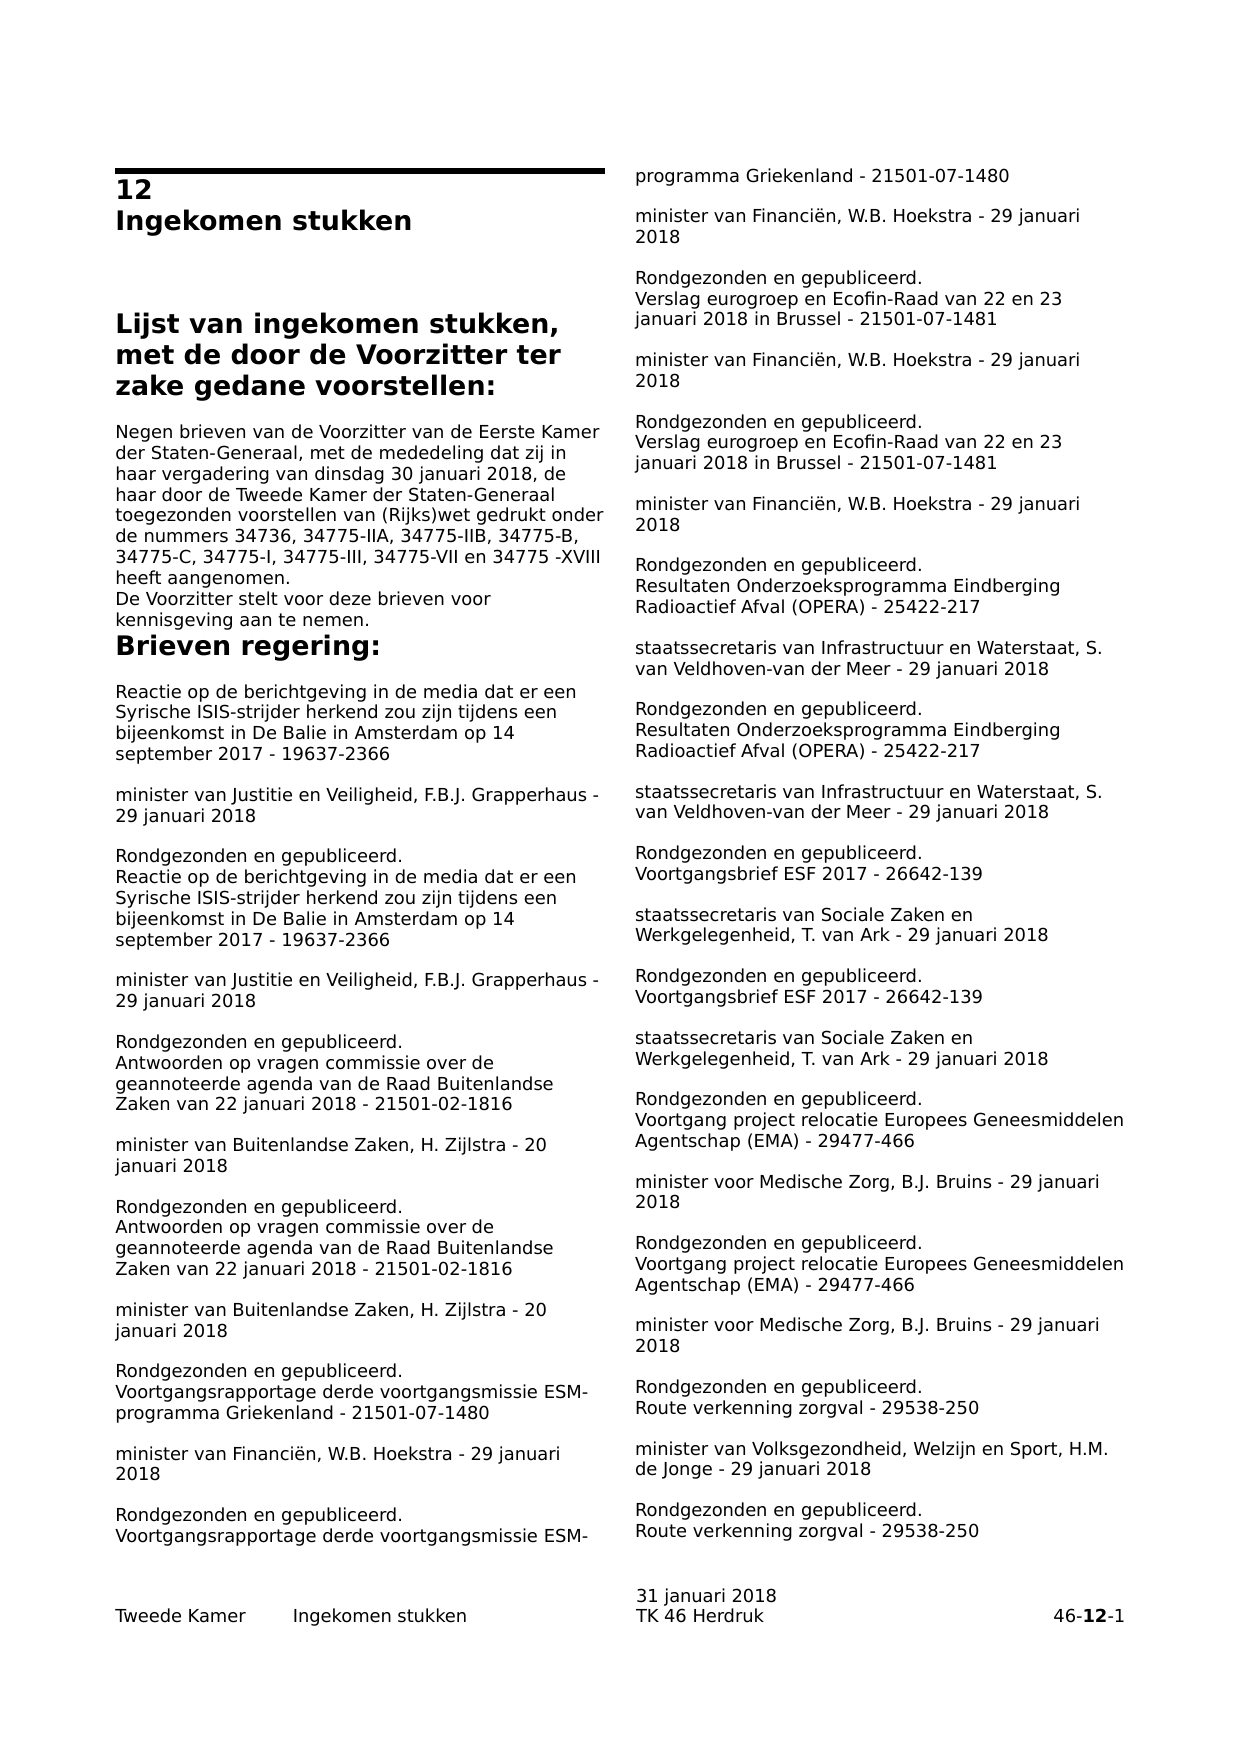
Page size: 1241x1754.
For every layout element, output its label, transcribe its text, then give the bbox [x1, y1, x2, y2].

text Rondgezonden en gepubliceerd. [115, 1505, 605, 1526]
text Reactie op de berichtgeving in de media dat er een Syrische ISIS-strijder herkend zou zijn tijdens een bijeenkomst in De Balie in Amsterdam op 14 september 2017 - 19637-2366 [115, 867, 605, 950]
text Rondgezonden en gepubliceerd. [115, 1032, 605, 1052]
text Rondgezonden en gepubliceerd. [635, 1089, 1125, 1110]
text Antwoorden op vragen commissie over de geannoteerde agenda van de Raad Buitenlandse Zaken van 22 januari 2018 - 21501-02-1816 [115, 1052, 605, 1115]
text Rondgezonden en gepubliceerd. [115, 846, 605, 867]
text minister van Financiën, W.B. Hoekstra - 29 januari 2018 [115, 1443, 605, 1485]
text minister van Financiën, W.B. Hoekstra - 29 januari 2018 [635, 206, 1125, 248]
text Antwoorden op vragen commissie over de geannoteerde agenda van de Raad Buitenlandse Zaken van 22 januari 2018 - 21501-02-1816 [115, 1217, 605, 1280]
text Voortgangsbrief ESF 2017 - 26642-139 [635, 987, 1125, 1008]
text Verslag eurogroep en Ecofin-Raad van 22 en 23 januari 2018 in Brussel - 21501-07-1481 [635, 288, 1125, 330]
text Voortgangsrapportage derde voortgangsmissie ESM- [115, 1526, 605, 1547]
text Route verkenning zorgval - 29538-250 [635, 1521, 1125, 1541]
text Negen brieven van de Voorzitter van de Eerste Kamer der Staten-Generaal, met de mededeling dat zij in haar vergadering van dinsdag 30 januari 2018, de haar door de Tweede Kamer der Staten-Generaal toegezonden voorstellen van (Rijks)wet gedrukt onder de nummers 34736, 34775-IIA, 34775-IIB, 34775-B, 34775-C, 34775-I, 34775-III, 34775-VII en 34775 -XVIII heeft aangenomen. [115, 422, 605, 588]
text Voortgangsrapportage derde voortgangsmissie ESM-programma Griekenland - 21501-07-1480 [115, 1382, 605, 1423]
title Lijst van ingekomen stukken, met de door de Voorzitter ter zake gedane voorstellen: [115, 308, 605, 402]
text minister van Financiën, W.B. Hoekstra - 29 januari 2018 [635, 494, 1125, 535]
text Voortgangsbrief ESF 2017 - 26642-139 [635, 864, 1125, 884]
text Voortgang project relocatie Europees Geneesmiddelen Agentschap (EMA) - 29477-466 [635, 1110, 1125, 1151]
text Resultaten Onderzoeksprogramma Eindberging Radioactief Afval (OPERA) - 25422-217 [635, 720, 1125, 762]
text minister van Buitenlandse Zaken, H. Zijlstra - 20 januari 2018 [115, 1300, 605, 1341]
text Resultaten Onderzoeksprogramma Eindberging Radioactief Afval (OPERA) - 25422-217 [635, 576, 1125, 618]
text Rondgezonden en gepubliceerd. [115, 1361, 605, 1382]
text minister voor Medische Zorg, B.J. Bruins - 29 januari 2018 [635, 1171, 1125, 1213]
text staatssecretaris van Sociale Zaken en Werkgelegenheid, T. van Ark - 29 januari 2018 [635, 1028, 1125, 1069]
text staatssecretaris van Infrastructuur en Waterstaat, S. van Veldhoven-van der Meer - 29 januari 2018 [635, 638, 1125, 679]
text De Voorzitter stelt voor deze brieven voor kennisgeving aan te nemen. [115, 588, 605, 630]
text Verslag eurogroep en Ecofin-Raad van 22 en 23 januari 2018 in Brussel - 21501-07-1481 [635, 432, 1125, 474]
text minister van Justitie en Veiligheid, F.B.J. Grapperhaus - 29 januari 2018 [115, 785, 605, 826]
text Rondgezonden en gepubliceerd. [635, 555, 1125, 576]
text minister van Justitie en Veiligheid, F.B.J. Grapperhaus - 29 januari 2018 [115, 970, 605, 1012]
text Rondgezonden en gepubliceerd. [635, 1500, 1125, 1521]
title 12 Ingekomen stukken [115, 174, 605, 237]
text minister van Buitenlandse Zaken, H. Zijlstra - 20 januari 2018 [115, 1135, 605, 1176]
text Rondgezonden en gepubliceerd. [635, 411, 1125, 432]
text Rondgezonden en gepubliceerd. [635, 1377, 1125, 1397]
text Rondgezonden en gepubliceerd. [635, 699, 1125, 720]
text Reactie op de berichtgeving in de media dat er een Syrische ISIS-strijder herkend zou zijn tijdens een bijeenkomst in De Balie in Amsterdam op 14 september 2017 - 19637-2366 [115, 681, 605, 765]
text Voortgang project relocatie Europees Geneesmiddelen Agentschap (EMA) - 29477-466 [635, 1254, 1125, 1295]
text staatssecretaris van Infrastructuur en Waterstaat, S. van Veldhoven-van der Meer - 29 januari 2018 [635, 782, 1125, 823]
text minister van Volksgezondheid, Welzijn en Sport, H.M. de Jonge - 29 januari 2018 [635, 1438, 1125, 1480]
text Route verkenning zorgval - 29538-250 [635, 1397, 1125, 1418]
text Rondgezonden en gepubliceerd. [635, 843, 1125, 864]
title Brieven regering: [115, 630, 605, 661]
text Rondgezonden en gepubliceerd. [115, 1196, 605, 1217]
text Rondgezonden en gepubliceerd. [635, 268, 1125, 288]
text staatssecretaris van Sociale Zaken en Werkgelegenheid, T. van Ark - 29 januari 2018 [635, 904, 1125, 946]
text programma Griekenland - 21501-07-1480 [635, 165, 1125, 186]
text Rondgezonden en gepubliceerd. [635, 1233, 1125, 1254]
text Rondgezonden en gepubliceerd. [635, 966, 1125, 987]
text minister van Financiën, W.B. Hoekstra - 29 januari 2018 [635, 350, 1125, 391]
text minister voor Medische Zorg, B.J. Bruins - 29 januari 2018 [635, 1315, 1125, 1357]
